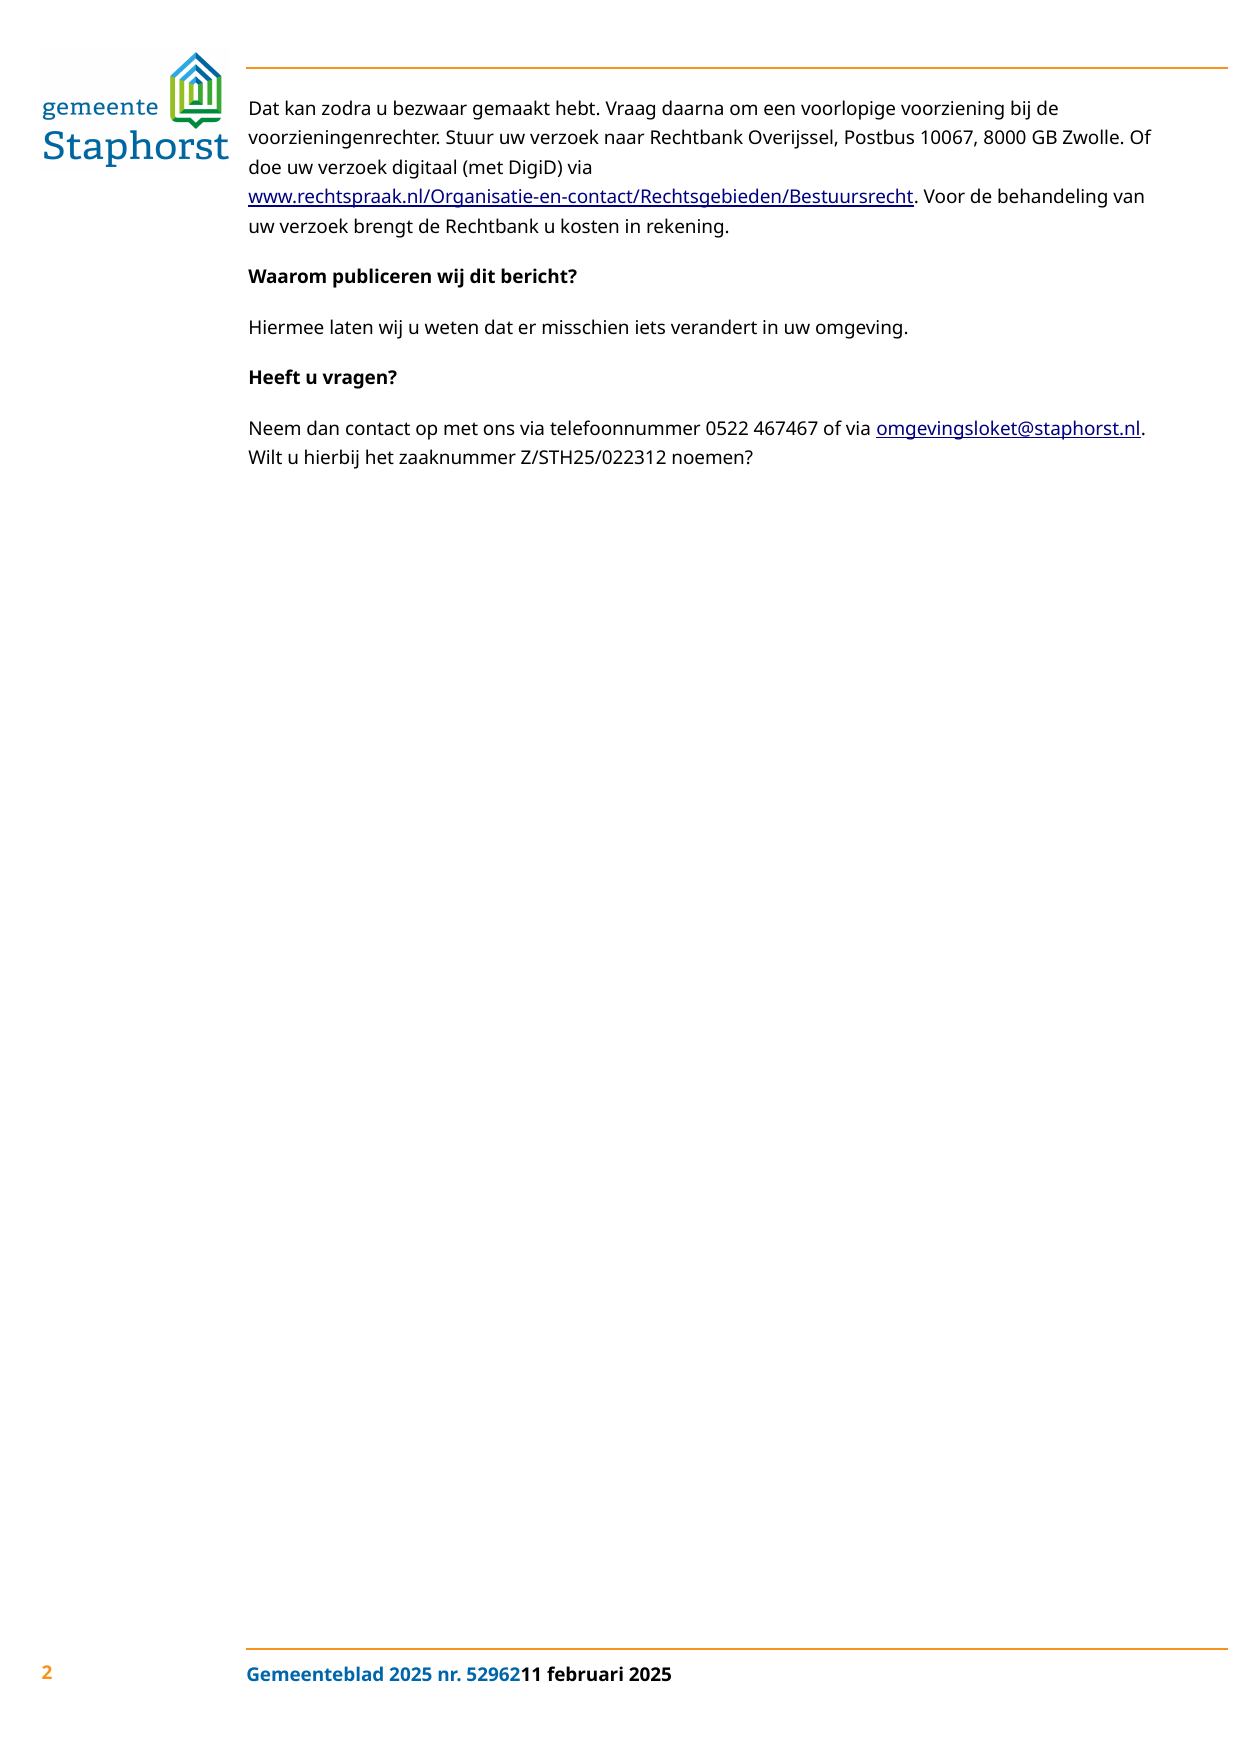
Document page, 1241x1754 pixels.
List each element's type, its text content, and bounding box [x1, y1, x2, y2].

text Waarom publiceren wij dit bericht? [248, 263, 1152, 289]
text Heeft u vragen? [248, 364, 1152, 390]
text Neem dan contact op met ons via telefoonnummer 0522 467467 of via omgevingsloket@staphorst.nl. Wilt u hierbij het zaaknummer Z/STH25/022312 noemen? [248, 415, 1152, 470]
text Dat kan zodra u bezwaar gemaakt hebt. Vraag daarna om een voorlopige voorziening bij de voorzieningenrechter. Stuur uw verzoek naar Rechtbank Overijssel, Postbus 10067, 8000 GB Zwolle. Of doe uw verzoek digitaal (met DigiD) via www.rechtspraak.nl/Organisatie-en-contact/Rechtsgebieden/Bestuursrecht. Voor de behandeling van uw verzoek brengt de Rechtbank u kosten in rekening. [248, 95, 1152, 239]
picture [41, 47, 231, 172]
text Hiermee laten wij u weten dat er misschien iets verandert in uw omgeving. [248, 314, 1152, 340]
